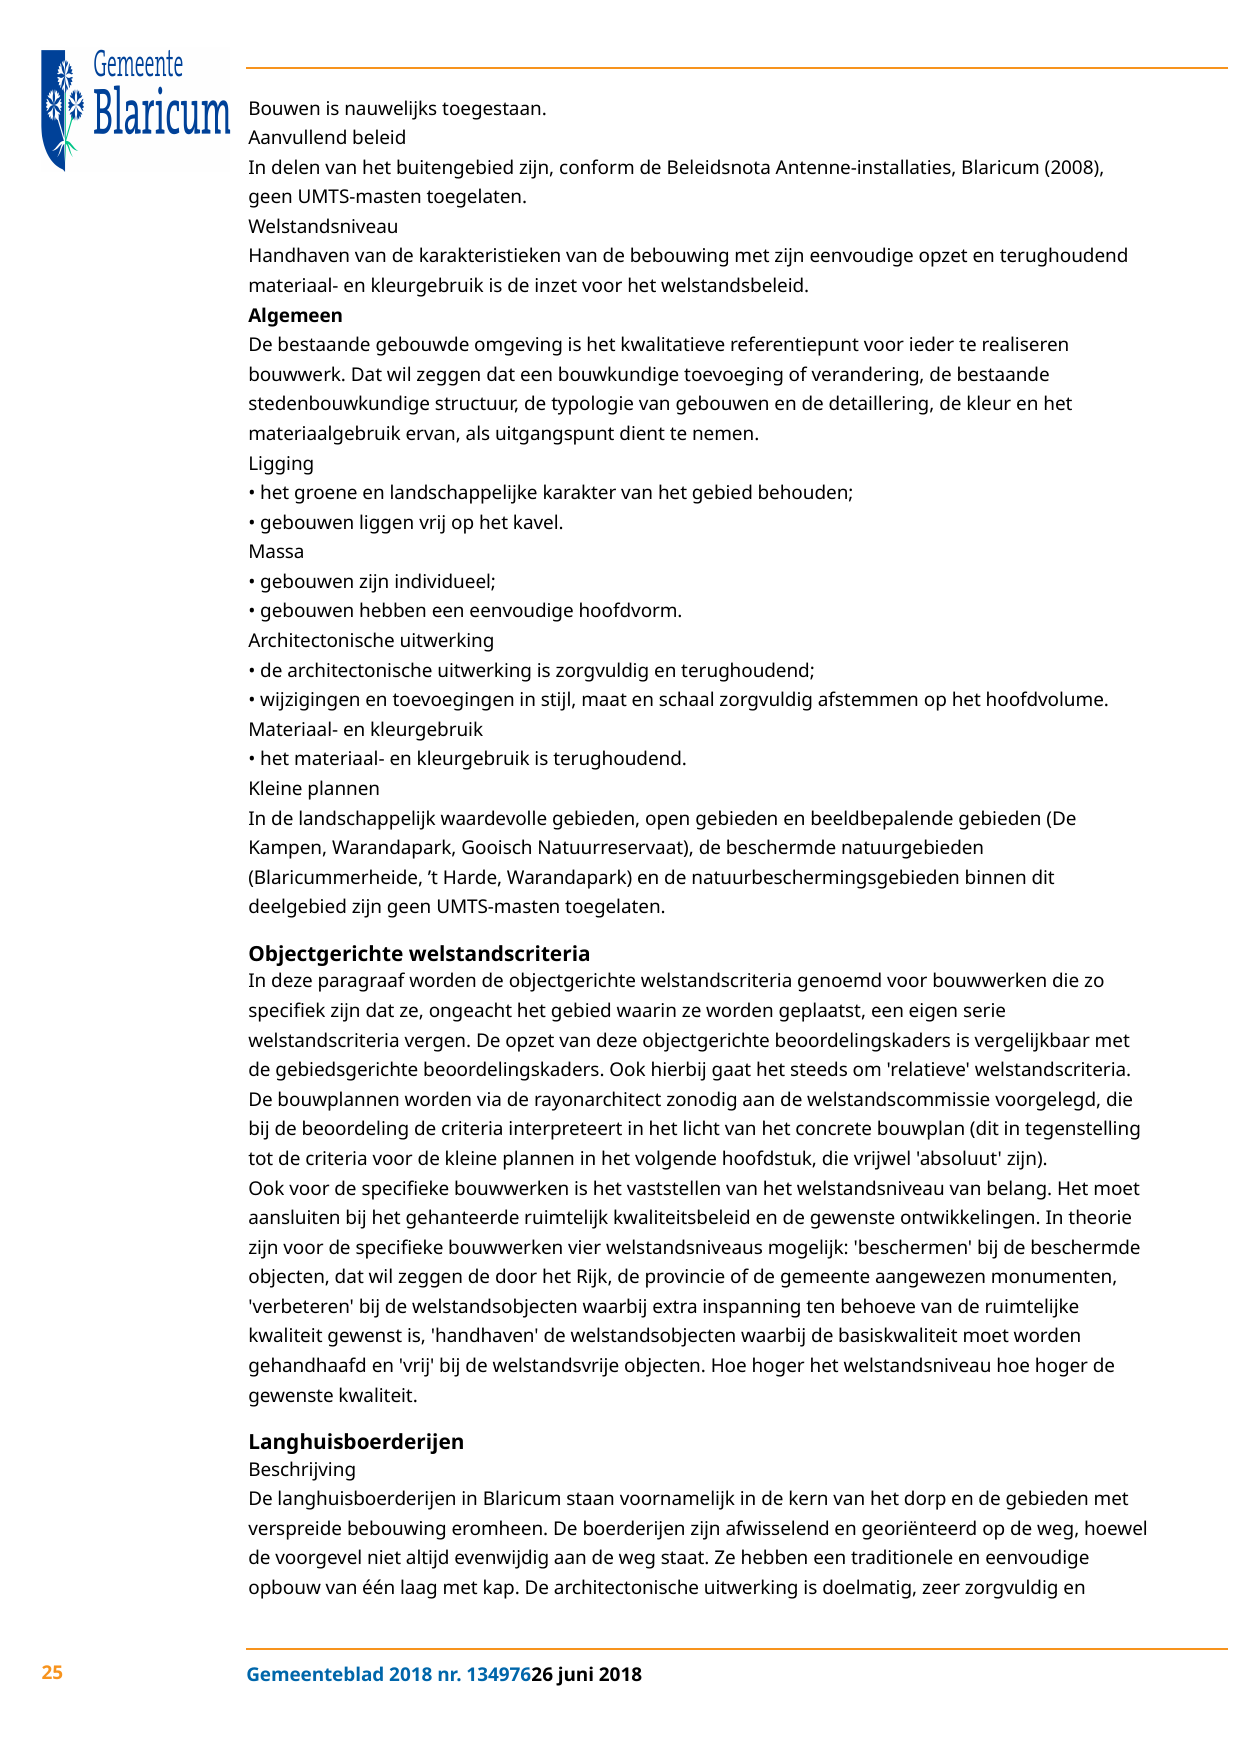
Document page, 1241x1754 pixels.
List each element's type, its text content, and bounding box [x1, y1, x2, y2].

text • gebouwen liggen vrij op het kavel. [248, 509, 1152, 535]
text Algemeen [248, 302, 1152, 328]
text Objectgerichte welstandscriteria [248, 939, 1152, 968]
text Bouwen is nauwelijks toegestaan. [248, 95, 1152, 121]
text In deze paragraaf worden de objectgerichte welstandscriteria genoemd voor bouwwerken die zo specifiek zijn dat ze, ongeacht het gebied waarin ze worden geplaatst, een eigen serie welstandscriteria vergen. De opzet van deze objectgerichte beoordelingskaders is vergelijkbaar met de gebiedsgerichte beoordelingskaders. Ook hierbij gaat het steeds om 'relatieve' welstandscriteria. De bouwplannen worden via de rayonarchitect zonodig aan de welstandscommissie voorgelegd, die bij de beoordeling de criteria interpreteert in het licht van het concrete bouwplan (dit in tegenstelling tot de criteria voor de kleine plannen in het volgende hoofdstuk, die vrijwel 'absoluut' zijn). [248, 968, 1152, 1171]
text In de landschappelijk waardevolle gebieden, open gebieden en beeldbepalende gebieden (De Kampen, Warandapark, Gooisch Natuurreservaat), de beschermde natuurgebieden (Blaricummerheide, ’t Harde, Warandapark) en de natuurbeschermingsgebieden binnen dit deelgebied zijn geen UMTS-masten toegelaten. [248, 805, 1152, 919]
text • het materiaal- en kleurgebruik is terughoudend. [248, 746, 1152, 771]
text Handhaven van de karakteristieken van de bebouwing met zijn eenvoudige opzet en terughoudend materiaal- en kleurgebruik is de inzet voor het welstandsbeleid. [248, 243, 1152, 298]
text In delen van het buitengebied zijn, conform de Beleidsnota Antenne-installaties, Blaricum (2008), geen UMTS-masten toegelaten. [248, 154, 1152, 209]
text • wijzigingen en toevoegingen in stijl, maat en schaal zorgvuldig afstemmen op het hoofdvolume. [248, 686, 1152, 712]
text De bestaande gebouwde omgeving is het kwalitatieve referentiepunt voor ieder te realiseren bouwwerk. Dat wil zeggen dat een bouwkundige toevoeging of verandering, de bestaande stedenbouwkundige structuur, de typologie van gebouwen en de detaillering, de kleur en het materiaalgebruik ervan, als uitgangspunt dient te nemen. [248, 331, 1152, 446]
text • het groene en landschappelijke karakter van het gebied behouden; [248, 479, 1152, 505]
text • gebouwen hebben een eenvoudige hoofdvorm. [248, 598, 1152, 623]
text • gebouwen zijn individueel; [248, 568, 1152, 594]
text Ook voor de specifieke bouwwerken is het vaststellen van het welstandsniveau van belang. Het moet aansluiten bij het gehanteerde ruimtelijk kwaliteitsbeleid en de gewenste ontwikkelingen. In theorie zijn voor de specifieke bouwwerken vier welstandsniveaus mogelijk: 'beschermen' bij de beschermde objecten, dat wil zeggen de door het Rijk, de provincie of de gemeente aangewezen monumenten, 'verbeteren' bij de welstandsobjecten waarbij extra inspanning ten behoeve van de ruimtelijke kwaliteit gewenst is, 'handhaven' de welstandsobjecten waarbij de basiskwaliteit moet worden gehandhaafd en 'vrij' bij de welstandsvrije objecten. Hoe hoger het welstandsniveau hoe hoger de gewenste kwaliteit. [248, 1175, 1152, 1407]
text Materiaal- en kleurgebruik [248, 716, 1152, 742]
picture [41, 47, 231, 172]
text Massa [248, 538, 1152, 564]
text • de architectonische uitwerking is zorgvuldig en terughoudend; [248, 657, 1152, 683]
text Langhuisboerderijen [248, 1427, 1152, 1456]
text Aanvullend beleid [248, 124, 1152, 150]
text Ligging [248, 450, 1152, 476]
text Welstandsniveau [248, 213, 1152, 239]
text Architectonische uitwerking [248, 627, 1152, 653]
text Beschrijving [248, 1456, 1152, 1482]
text Kleine plannen [248, 775, 1152, 801]
text De langhuisboerderijen in Blaricum staan voornamelijk in de kern van het dorp en de gebieden met verspreide bebouwing eromheen. De boerderijen zijn afwisselend en georiënteerd op de weg, hoewel de voorgevel niet altijd evenwijdig aan de weg staat. Ze hebben een traditionele en eenvoudige opbouw van één laag met kap. De architectonische uitwerking is doelmatig, zeer zorgvuldig en [248, 1485, 1152, 1600]
